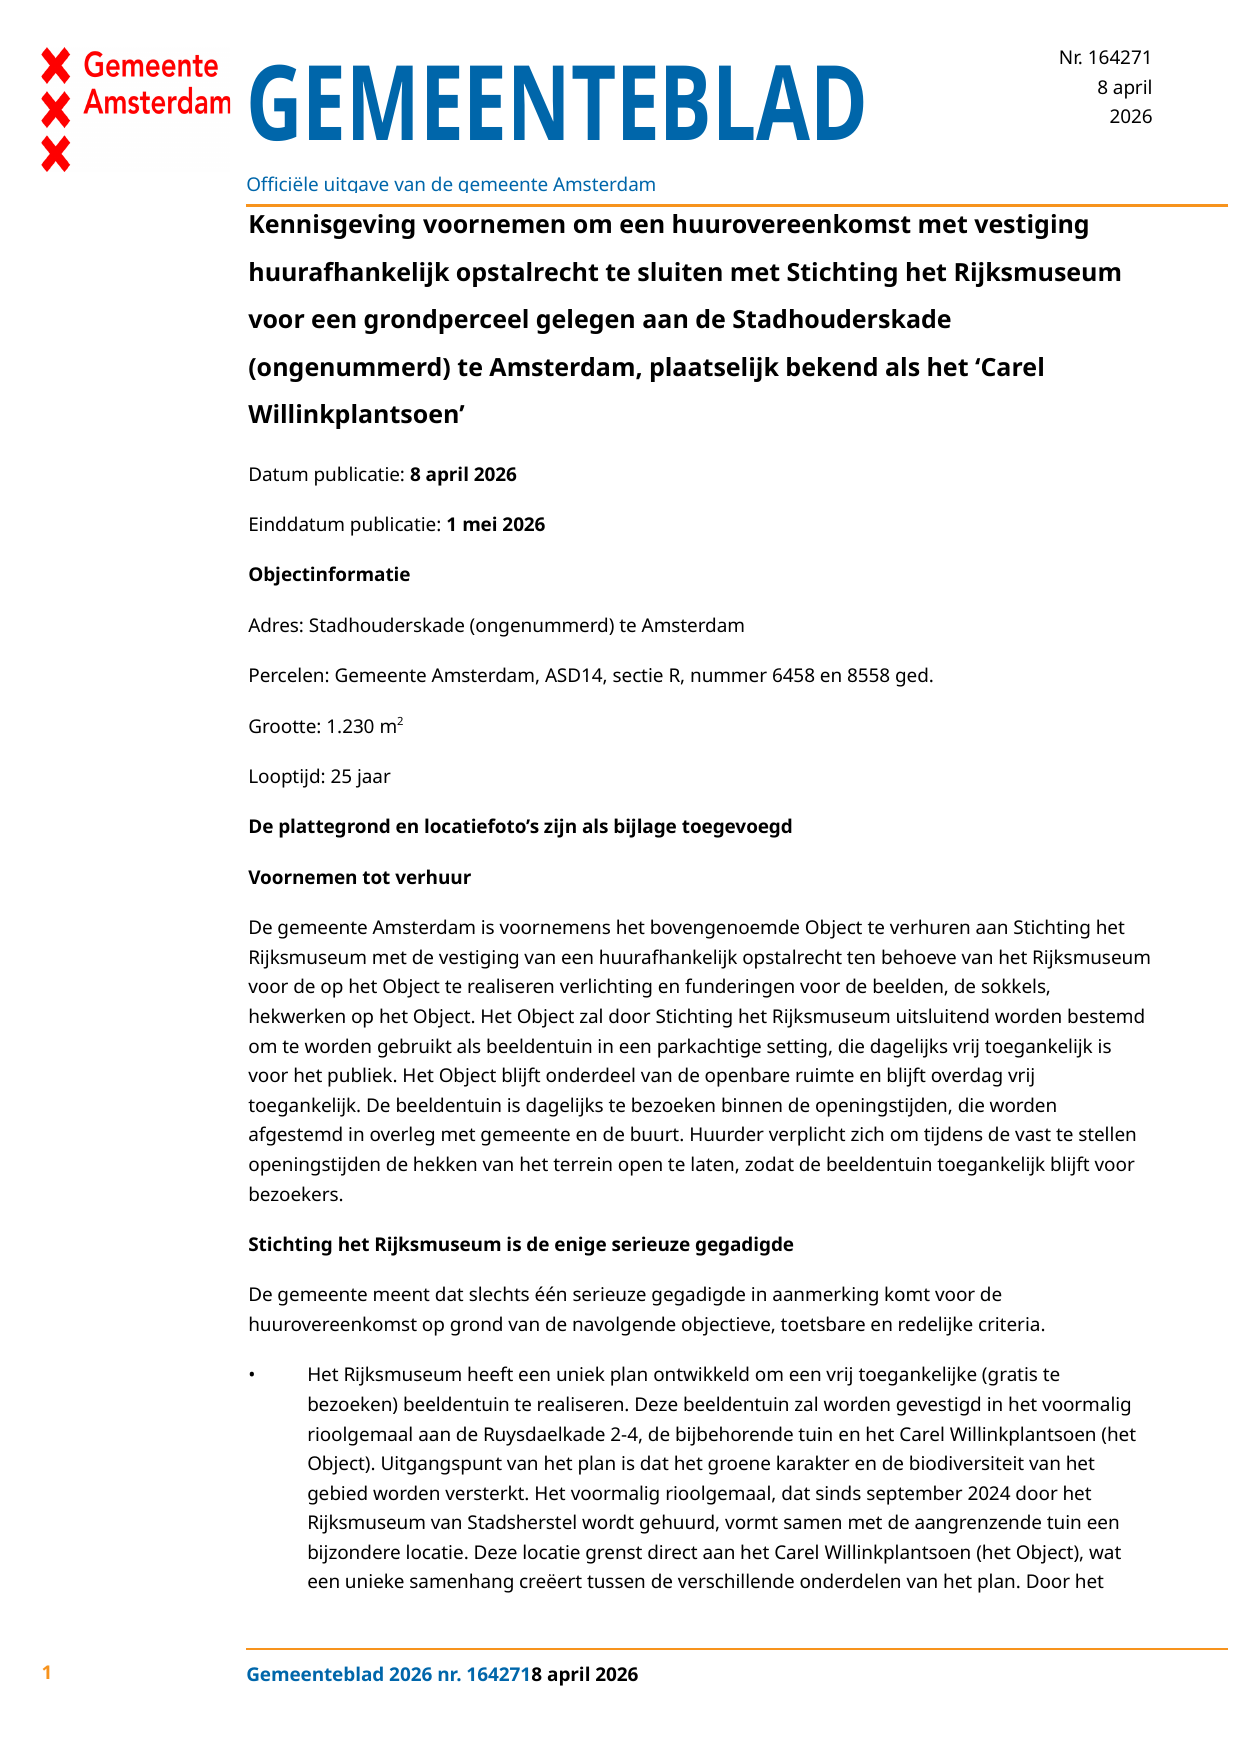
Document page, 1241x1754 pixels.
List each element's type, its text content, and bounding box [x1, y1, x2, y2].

text De gemeente meent dat slechts één serieuze gegadigde in aanmerking komt voor de huurovereenkomst op grond van de navolgende objectieve, toetsbare en redelijke criteria. [248, 1282, 1152, 1337]
text Datum publicatie: 8 april 2026 [248, 461, 1152, 486]
text Looptijd: 25 jaar [248, 763, 1152, 789]
text Adres: Stadhouderskade (ongenummerd) te Amsterdam [248, 612, 1152, 638]
text Stichting het Rijksmuseum is de enige serieuze gegadigde [248, 1231, 1152, 1257]
text Voornemen tot verhuur [248, 864, 1152, 890]
text Einddatum publicatie: 1 mei 2026 [248, 511, 1152, 537]
text De plattegrond en locatiefoto’s zijn als bijlage toegevoegd [248, 814, 1152, 839]
picture [41, 47, 231, 172]
text Kennisgeving voornemen om een huurovereenkomst met vestiging huurafhankelijk opstalrecht te sluiten met Stichting het Rijksmuseum voor een grondperceel gelegen aan de Stadhouderskade (ongenummerd) te Amsterdam, plaatselijk bekend als het ‘Carel Willinkplantsoen’ [248, 207, 1152, 431]
list Het Rijksmuseum heeft een uniek plan ontwikkeld om een vrij toegankelijke (gratis te bezoeken) beeldentuin te realiseren. Deze beeldentuin zal worden gevestigd in het voormalig rioolgemaal aan de Ruysdaelkade 2-4, de bijbehorende tuin en het Carel Willinkplantsoen (het Object). Uitgangspunt van het plan is dat het groene karakter en de biodiversiteit van het gebied worden versterkt. Het voormalig rioolgemaal, dat sinds september 2024 door het Rijksmuseum van Stadsherstel wordt gehuurd, vormt samen met de aangrenzende tuin een bijzondere locatie. Deze locatie grenst direct aan het Carel Willinkplantsoen (het Object), wat een unieke samenhang creëert tussen de verschillende onderdelen van het plan. Door het [248, 1362, 1152, 1594]
text De gemeente Amsterdam is voornemens het bovengenoemde Object te verhuren aan Stichting het Rijksmuseum met de vestiging van een huurafhankelijk opstalrecht ten behoeve van het Rijksmuseum voor de op het Object te realiseren verlichting en funderingen voor de beelden, de sokkels, hekwerken op het Object. Het Object zal door Stichting het Rijksmuseum uitsluitend worden bestemd om te worden gebruikt als beeldentuin in een parkachtige setting, die dagelijks vrij toegankelijk is voor het publiek. Het Object blijft onderdeel van de openbare ruimte en blijft overdag vrij toegankelijk. De beeldentuin is dagelijks te bezoeken binnen de openingstijden, die worden afgestemd in overleg met gemeente en de buurt. Huurder verplicht zich om tijdens de vast te stellen openingstijden de hekken van het terrein open te laten, zodat de beeldentuin toegankelijk blijft voor bezoekers. [248, 914, 1152, 1206]
text Percelen: Gemeente Amsterdam, ASD14, sectie R, nummer 6458 en 8558 ged. [248, 662, 1152, 688]
text Grootte: 1.230 m2 [248, 713, 1152, 738]
text Objectinformatie [248, 562, 1152, 587]
